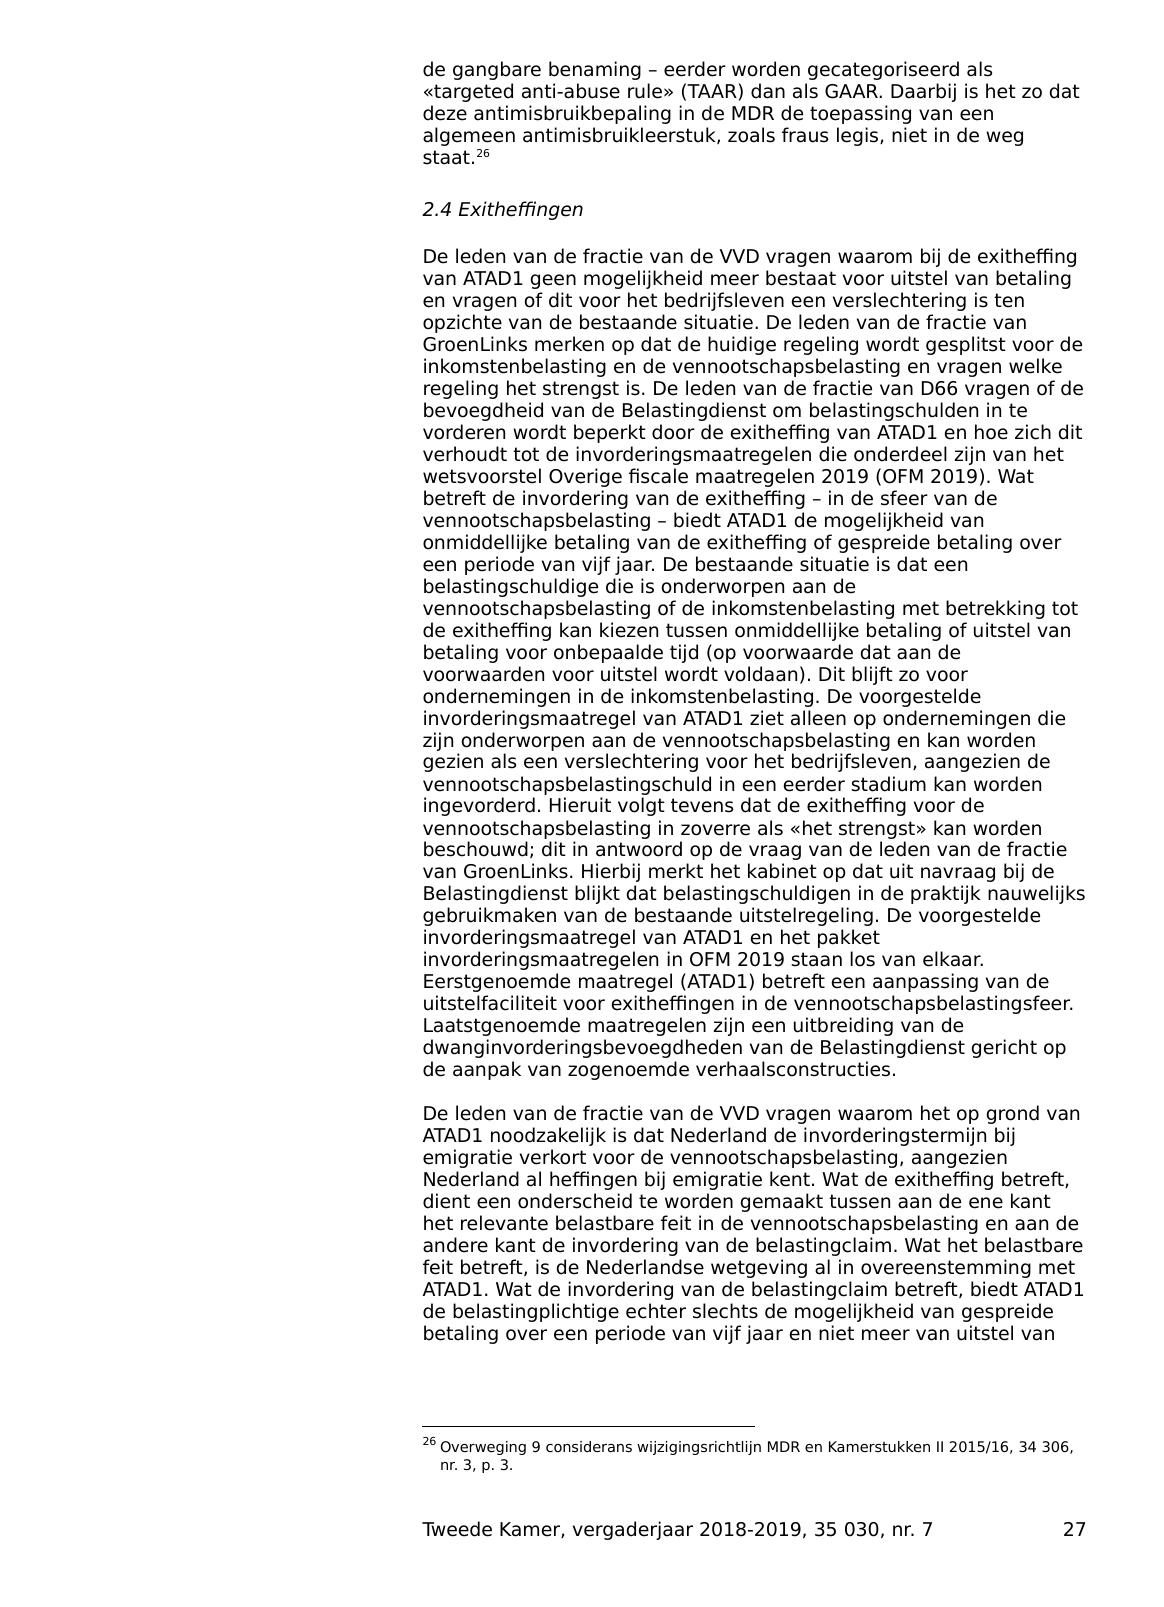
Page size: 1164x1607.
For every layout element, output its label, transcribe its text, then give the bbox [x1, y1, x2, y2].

text De leden van de fractie van de VVD vragen waarom bij de exitheffing van ATAD1 geen mogelijkheid meer bestaat voor uitstel van betaling en vragen of dit voor het bedrijfsleven een verslechtering is ten opzichte van de bestaande situatie. De leden van de fractie van GroenLinks merken op dat de huidige regeling wordt gesplitst voor de inkomstenbelasting en de vennootschapsbelasting en vragen welke regeling het strengst is. De leden van de fractie van D66 vragen of de bevoegdheid van de Belastingdienst om belastingschulden in te vorderen wordt beperkt door de exitheffing van ATAD1 en hoe zich dit verhoudt tot de invorderingsmaatregelen die onderdeel zijn van het wetsvoorstel Overige fiscale maatregelen 2019 (OFM 2019). Wat betreft de invordering van de exitheffing – in de sfeer van de vennootschapsbelasting – biedt ATAD1 de mogelijkheid van onmiddellijke betaling van de exitheffing of gespreide betaling over een periode van vijf jaar. De bestaande situatie is dat een belastingschuldige die is onderworpen aan de vennootschapsbelasting of de inkomstenbelasting met betrekking tot de exitheffing kan kiezen tussen onmiddellijke betaling of uitstel van betaling voor onbepaalde tijd (op voorwaarde dat aan de voorwaarden voor uitstel wordt voldaan). Dit blijft zo voor ondernemingen in de inkomstenbelasting. De voorgestelde invorderingsmaatregel van ATAD1 ziet alleen op ondernemingen die zijn onderworpen aan de vennootschapsbelasting en kan worden gezien als een verslechtering voor het bedrijfsleven, aangezien de vennootschapsbelastingschuld in een eerder stadium kan worden ingevorderd. Hieruit volgt tevens dat de exitheffing voor de vennootschapsbelasting in zoverre als «het strengst» kan worden beschouwd; dit in antwoord op de vraag van de leden van de fractie van GroenLinks. Hierbij merkt het kabinet op dat uit navraag bij de Belastingdienst blijkt dat belastingschuldigen in de praktijk nauwelijks gebruikmaken van de bestaande uitstelregeling. De voorgestelde invorderingsmaatregel van ATAD1 en het pakket invorderingsmaatregelen in OFM 2019 staan los van elkaar. Eerstgenoemde maatregel (ATAD1) betreft een aanpassing van de uitstelfaciliteit voor exitheffingen in de vennootschapsbelastingsfeer. Laatstgenoemde maatregelen zijn een uitbreiding van de dwanginvorderingsbevoegdheden van de Belastingdienst gericht op de aanpak van zogenoemde verhaalsconstructies. [422, 246, 1087, 1081]
text Overweging 9 considerans wijzigingsrichtlijn MDR en Kamerstukken II 2015/16, 34 306, nr. 3, p. 3. [422, 1435, 1087, 1474]
subtitle 2.4 Exitheffingen [422, 199, 1087, 221]
text De leden van de fractie van de VVD vragen waarom het op grond van ATAD1 noodzakelijk is dat Nederland de invorderingstermijn bij emigratie verkort voor de vennootschapsbelasting, aangezien Nederland al heffingen bij emigratie kent. Wat de exitheffing betreft, dient een onderscheid te worden gemaakt tussen aan de ene kant het relevante belastbare feit in de vennootschapsbelasting en aan de andere kant de invordering van de belastingclaim. Wat het belastbare feit betreft, is de Nederlandse wetgeving al in overeenstemming met ATAD1. Wat de invordering van de belastingclaim betreft, biedt ATAD1 de belastingplichtige echter slechts de mogelijkheid van gespreide betaling over een periode van vijf jaar en niet meer van uitstel van [422, 1103, 1087, 1345]
text de gangbare benaming – eerder worden gecategoriseerd als «targeted anti-abuse rule» (TAAR) dan als GAAR. Daarbij is het zo dat deze antimisbruikbepaling in de MDR de toepassing van een algemeen antimisbruikleerstuk, zoals fraus legis, niet in de weg staat. [422, 59, 1087, 169]
